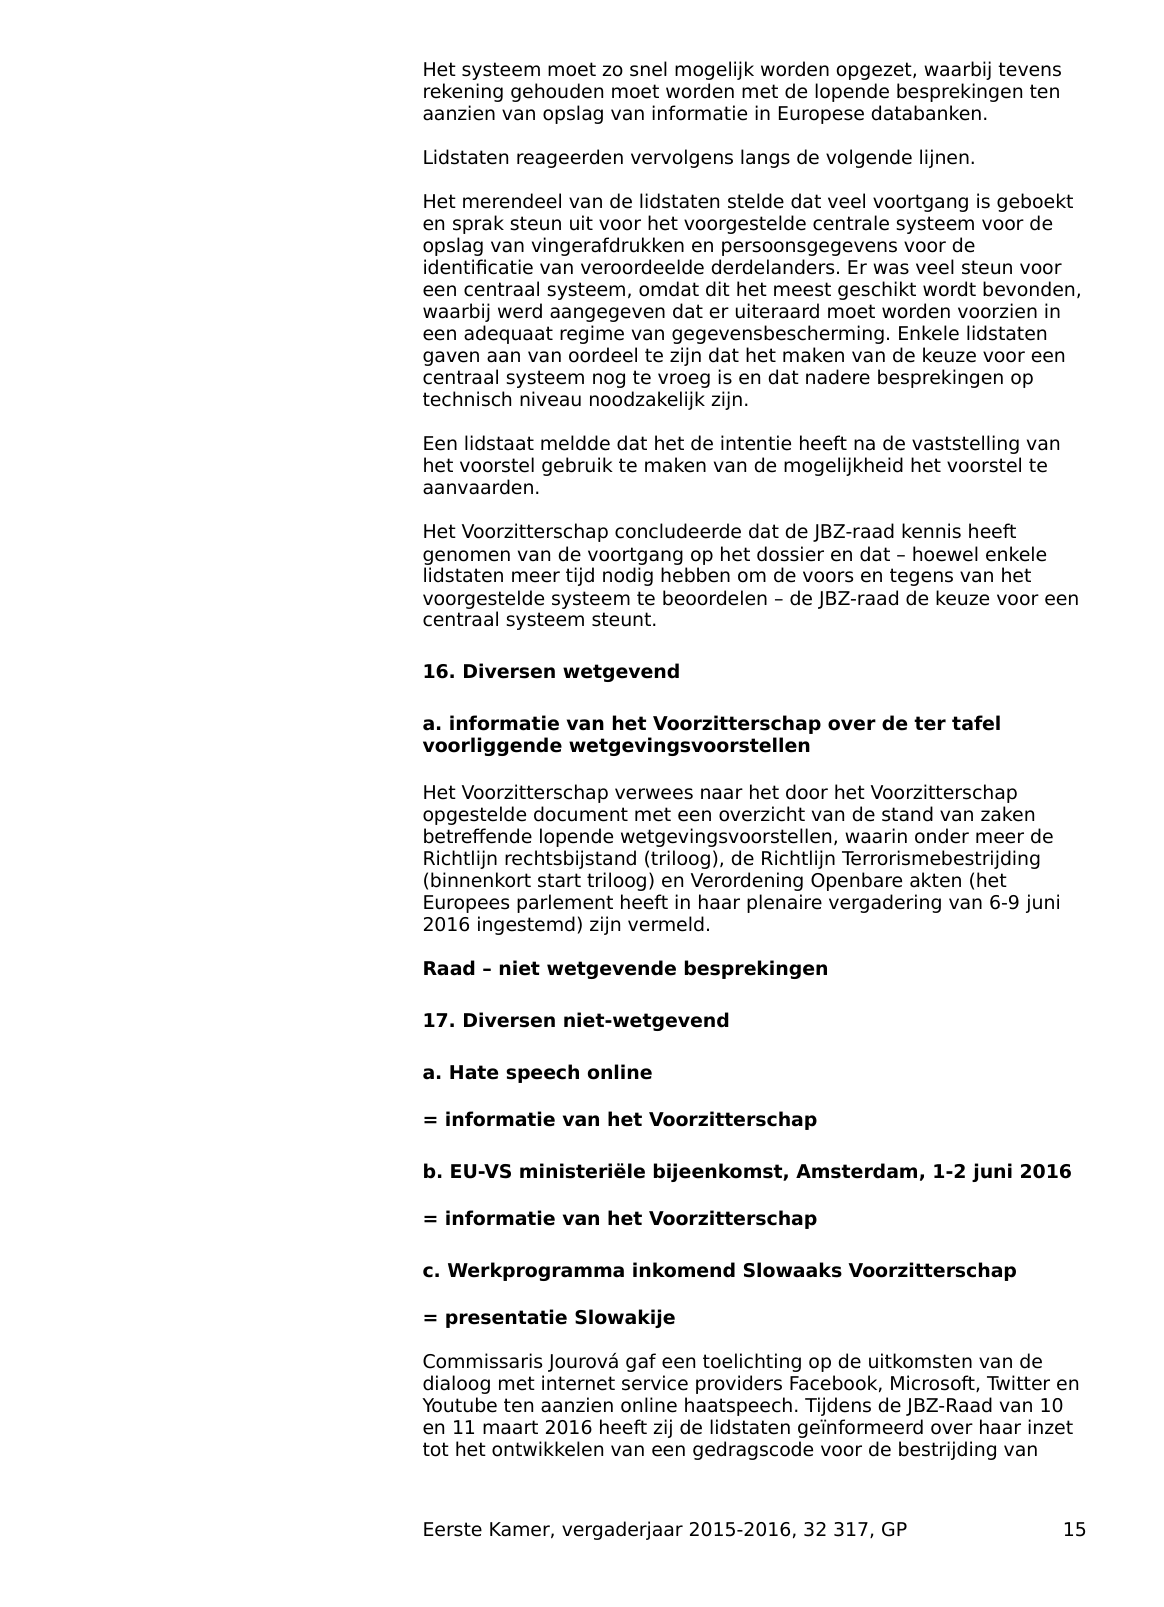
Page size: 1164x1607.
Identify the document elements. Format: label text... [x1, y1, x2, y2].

subtitle Raad – niet wetgevende besprekingen [422, 958, 1087, 980]
text Het Voorzitterschap concludeerde dat de JBZ-raad kennis heeft genomen van de voortgang op het dossier en dat – hoewel enkele lidstaten meer tijd nodig hebben om de voors en tegens van het voorgestelde systeem te beoordelen – de JBZ-raad de keuze voor een centraal systeem steunt. [422, 521, 1087, 631]
subtitle 16. Diversen wetgevend [422, 661, 1087, 683]
text Commissaris Jourová gaf een toelichting op de uitkomsten van de dialoog met internet service providers Facebook, Microsoft, Twitter en Youtube ten aanzien online haatspeech. Tijdens de JBZ-Raad van 10 en 11 maart 2016 heeft zij de lidstaten geïnformeerd over haar inzet tot het ontwikkelen van een gedragscode voor de bestrijding van [422, 1351, 1087, 1461]
subtitle 17. Diversen niet-wetgevend [422, 1010, 1087, 1032]
text Het merendeel van de lidstaten stelde dat veel voortgang is geboekt en sprak steun uit voor het voorgestelde centrale systeem voor de opslag van vingerafdrukken en persoonsgegevens voor de identificatie van veroordeelde derdelanders. Er was veel steun voor een centraal systeem, omdat dit het meest geschikt wordt bevonden, waarbij werd aangegeven dat er uiteraard moet worden voorzien in een adequaat regime van gegevensbescherming. Enkele lidstaten gaven aan van oordeel te zijn dat het maken van de keuze voor een centraal systeem nog te vroeg is en dat nadere besprekingen op technisch niveau noodzakelijk zijn. [422, 191, 1087, 411]
text = presentatie Slowakije [422, 1307, 1087, 1329]
subtitle a. Hate speech online [422, 1062, 1087, 1084]
text Het Voorzitterschap verwees naar het door het Voorzitterschap opgestelde document met een overzicht van de stand van zaken betreffende lopende wetgevingsvoorstellen, waarin onder meer de Richtlijn rechtsbijstand (triloog), de Richtlijn Terrorismebestrijding (binnenkort start triloog) en Verordening Openbare akten (het Europees parlement heeft in haar plenaire vergadering van 6-9 juni 2016 ingestemd) zijn vermeld. [422, 782, 1087, 936]
text = informatie van het Voorzitterschap [422, 1109, 1087, 1131]
text Een lidstaat meldde dat het de intentie heeft na de vaststelling van het voorstel gebruik te maken van de mogelijkheid het voorstel te aanvaarden. [422, 433, 1087, 499]
text Lidstaten reageerden vervolgens langs de volgende lijnen. [422, 147, 1087, 169]
subtitle b. EU-VS ministeriële bijeenkomst, Amsterdam, 1-2 juni 2016 [422, 1161, 1087, 1183]
subtitle c. Werkprogramma inkomend Slowaaks Voorzitterschap [422, 1260, 1087, 1282]
text = informatie van het Voorzitterschap [422, 1208, 1087, 1230]
text Het systeem moet zo snel mogelijk worden opgezet, waarbij tevens rekening gehouden moet worden met de lopende besprekingen ten aanzien van opslag van informatie in Europese databanken. [422, 59, 1087, 125]
subtitle a. informatie van het Voorzitterschap over de ter tafel voorliggende wetgevingsvoorstellen [422, 713, 1087, 757]
